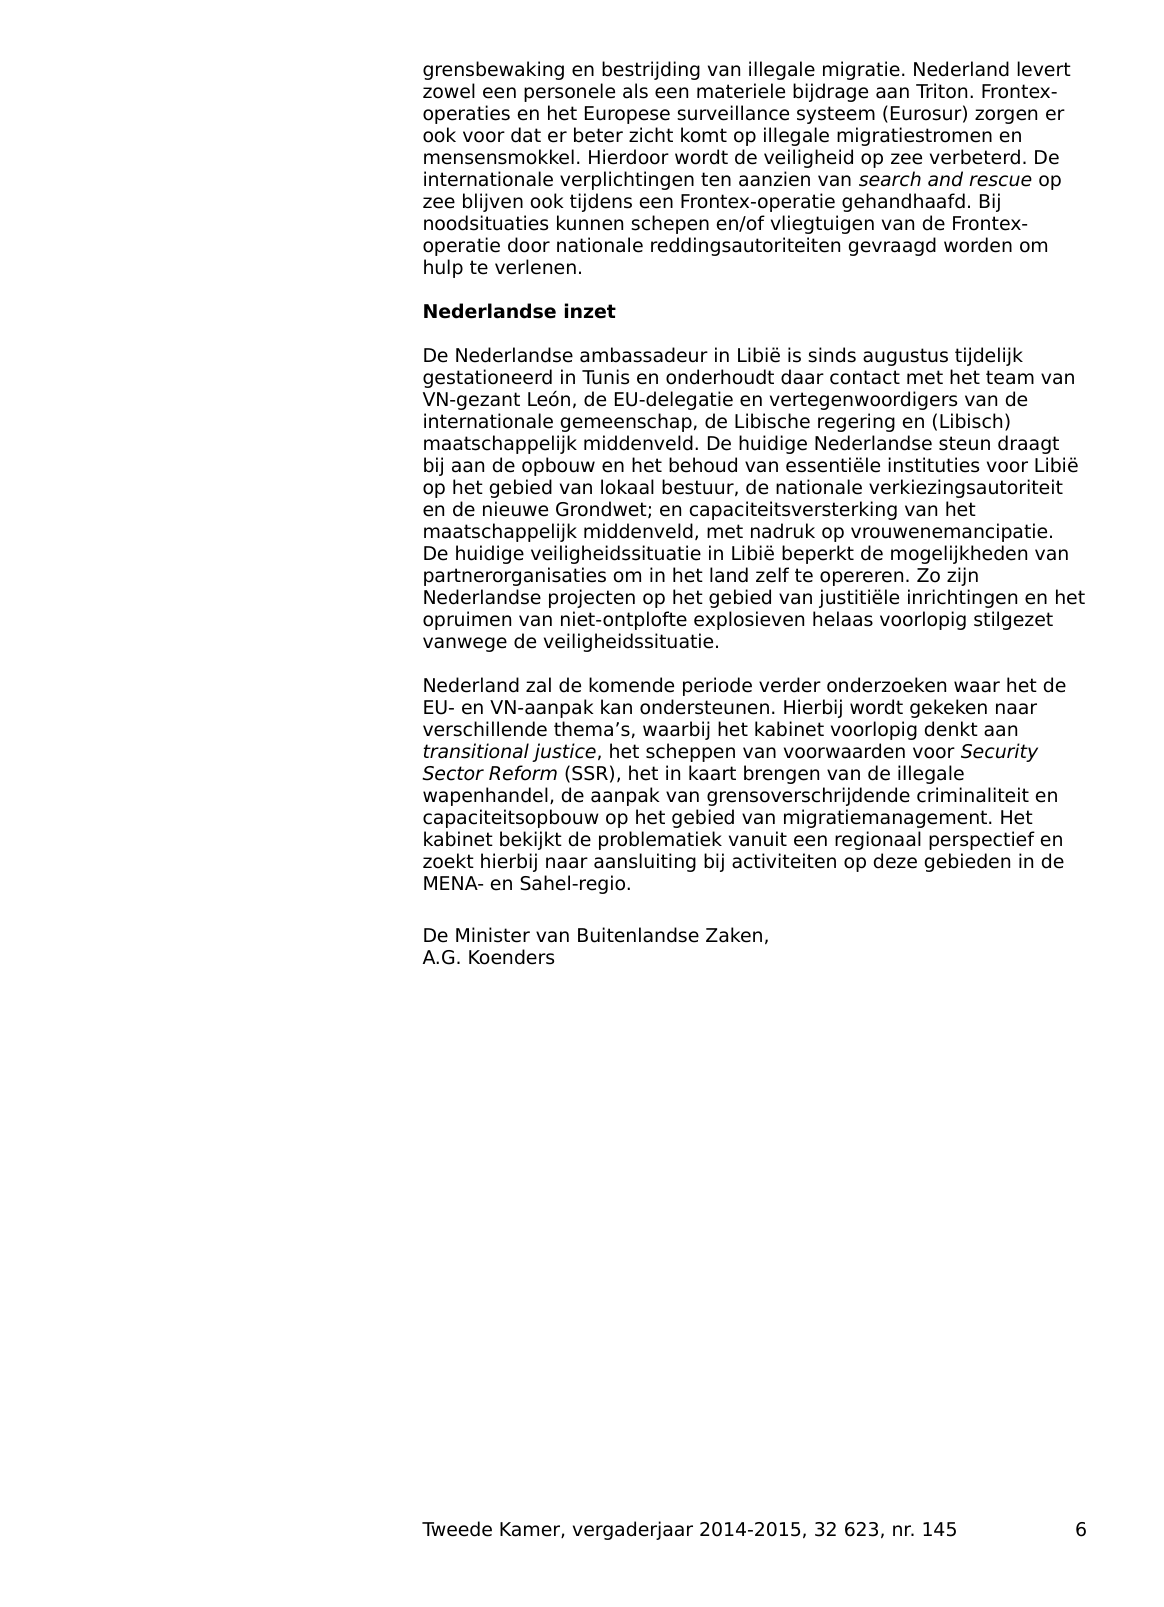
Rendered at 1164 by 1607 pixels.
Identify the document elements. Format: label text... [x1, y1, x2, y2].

text grensbewaking en bestrijding van illegale migratie. Nederland levert zowel een personele als een materiele bijdrage aan Triton. Frontex-operaties en het Europese surveillance systeem (Eurosur) zorgen er ook voor dat er beter zicht komt op illegale migratiestromen en mensensmokkel. Hierdoor wordt de veiligheid op zee verbeterd. De internationale verplichtingen ten aanzien van search and rescue op zee blijven ook tijdens een Frontex-operatie gehandhaafd. Bij noodsituaties kunnen schepen en/of vliegtuigen van de Frontex-operatie door nationale reddingsautoriteiten gevraagd worden om hulp te verlenen. [422, 59, 1087, 279]
subtitle Nederlandse inzet [422, 301, 1087, 323]
text De Nederlandse ambassadeur in Libië is sinds augustus tijdelijk gestationeerd in Tunis en onderhoudt daar contact met het team van VN-gezant León, de EU-delegatie en vertegenwoordigers van de internationale gemeenschap, de Libische regering en (Libisch) maatschappelijk middenveld. De huidige Nederlandse steun draagt bij aan de opbouw en het behoud van essentiële instituties voor Libië op het gebied van lokaal bestuur, de nationale verkiezingsautoriteit en de nieuwe Grondwet; en capaciteitsversterking van het maatschappelijk middenveld, met nadruk op vrouwenemancipatie. De huidige veiligheidssituatie in Libië beperkt de mogelijkheden van partnerorganisaties om in het land zelf te opereren. Zo zijn Nederlandse projecten op het gebied van justitiële inrichtingen en het opruimen van niet-ontplofte explosieven helaas voorlopig stilgezet vanwege de veiligheidssituatie. [422, 345, 1087, 653]
text Nederland zal de komende periode verder onderzoeken waar het de EU- en VN-aanpak kan ondersteunen. Hierbij wordt gekeken naar verschillende thema’s, waarbij het kabinet voorlopig denkt aan transitional justice, het scheppen van voorwaarden voor Security Sector Reform (SSR), het in kaart brengen van de illegale wapenhandel, de aanpak van grensoverschrijdende criminaliteit en capaciteitsopbouw op het gebied van migratiemanagement. Het kabinet bekijkt de problematiek vanuit een regionaal perspectief en zoekt hierbij naar aansluiting bij activiteiten op deze gebieden in de MENA- en Sahel-regio. [422, 675, 1087, 895]
text De Minister van Buitenlandse Zaken, A.G. Koenders [422, 925, 1087, 969]
